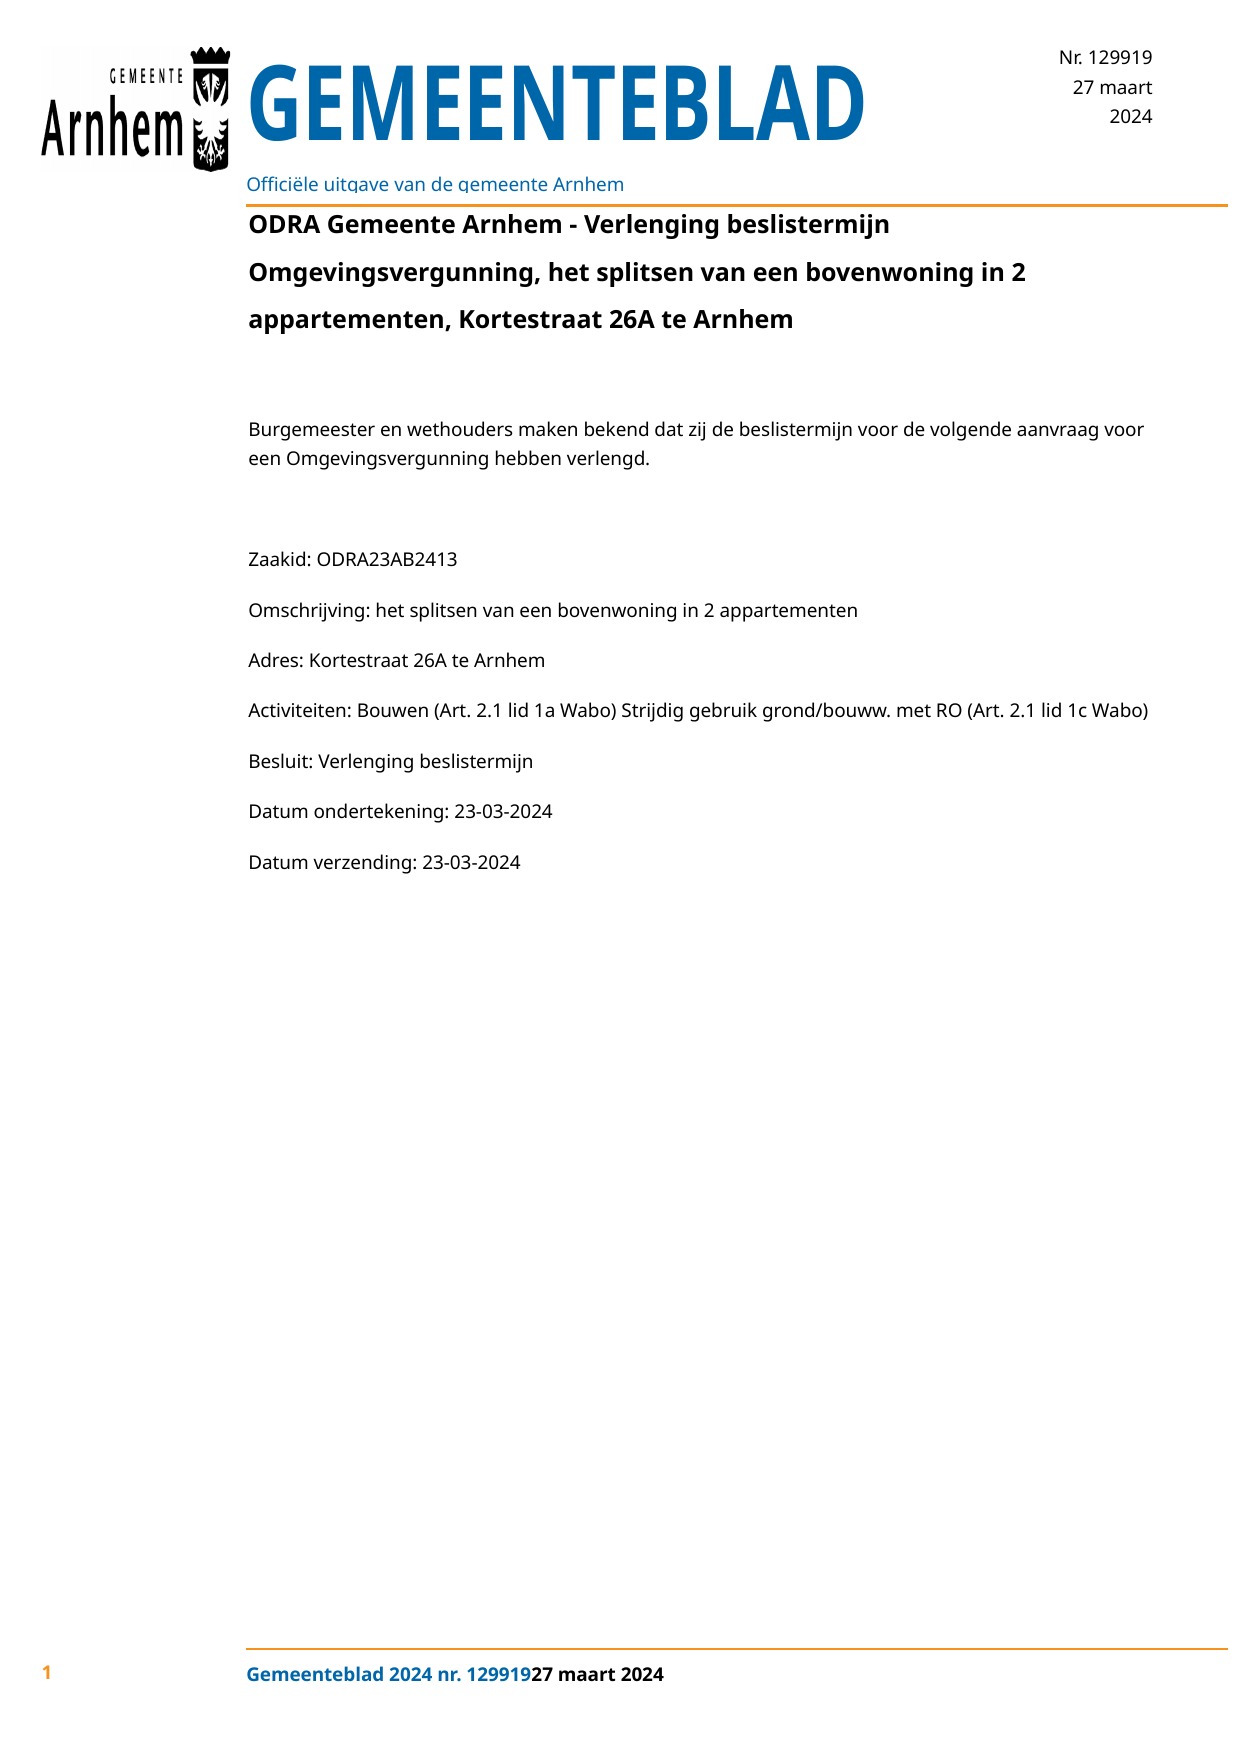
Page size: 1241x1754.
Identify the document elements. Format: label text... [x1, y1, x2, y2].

text Zaakid: ODRA23AB2413 [248, 546, 1152, 572]
text Besluit: Verlenging beslistermijn [248, 748, 1152, 774]
text Adres: Kortestraat 26A te Arnhem [248, 647, 1152, 673]
text Omschrijving: het splitsen van een bovenwoning in 2 appartementen [248, 597, 1152, 622]
text Datum ondertekening: 23-03-2024 [248, 798, 1152, 824]
picture [41, 47, 231, 172]
text Activiteiten: Bouwen (Art. 2.1 lid 1a Wabo) Strijdig gebruik grond/bouww. met RO (Art. 2.1 lid 1c Wabo) [248, 698, 1152, 723]
text Burgemeester en wethouders maken bekend dat zij de beslistermijn voor de volgende aanvraag voor een Omgevingsvergunning hebben verlengd. [248, 416, 1152, 471]
text Datum verzending: 23-03-2024 [248, 849, 1152, 874]
text ODRA Gemeente Arnhem - Verlenging beslistermijn Omgevingsvergunning, het splitsen van een bovenwoning in 2 appartementen, Kortestraat 26A te Arnhem [248, 207, 1152, 336]
